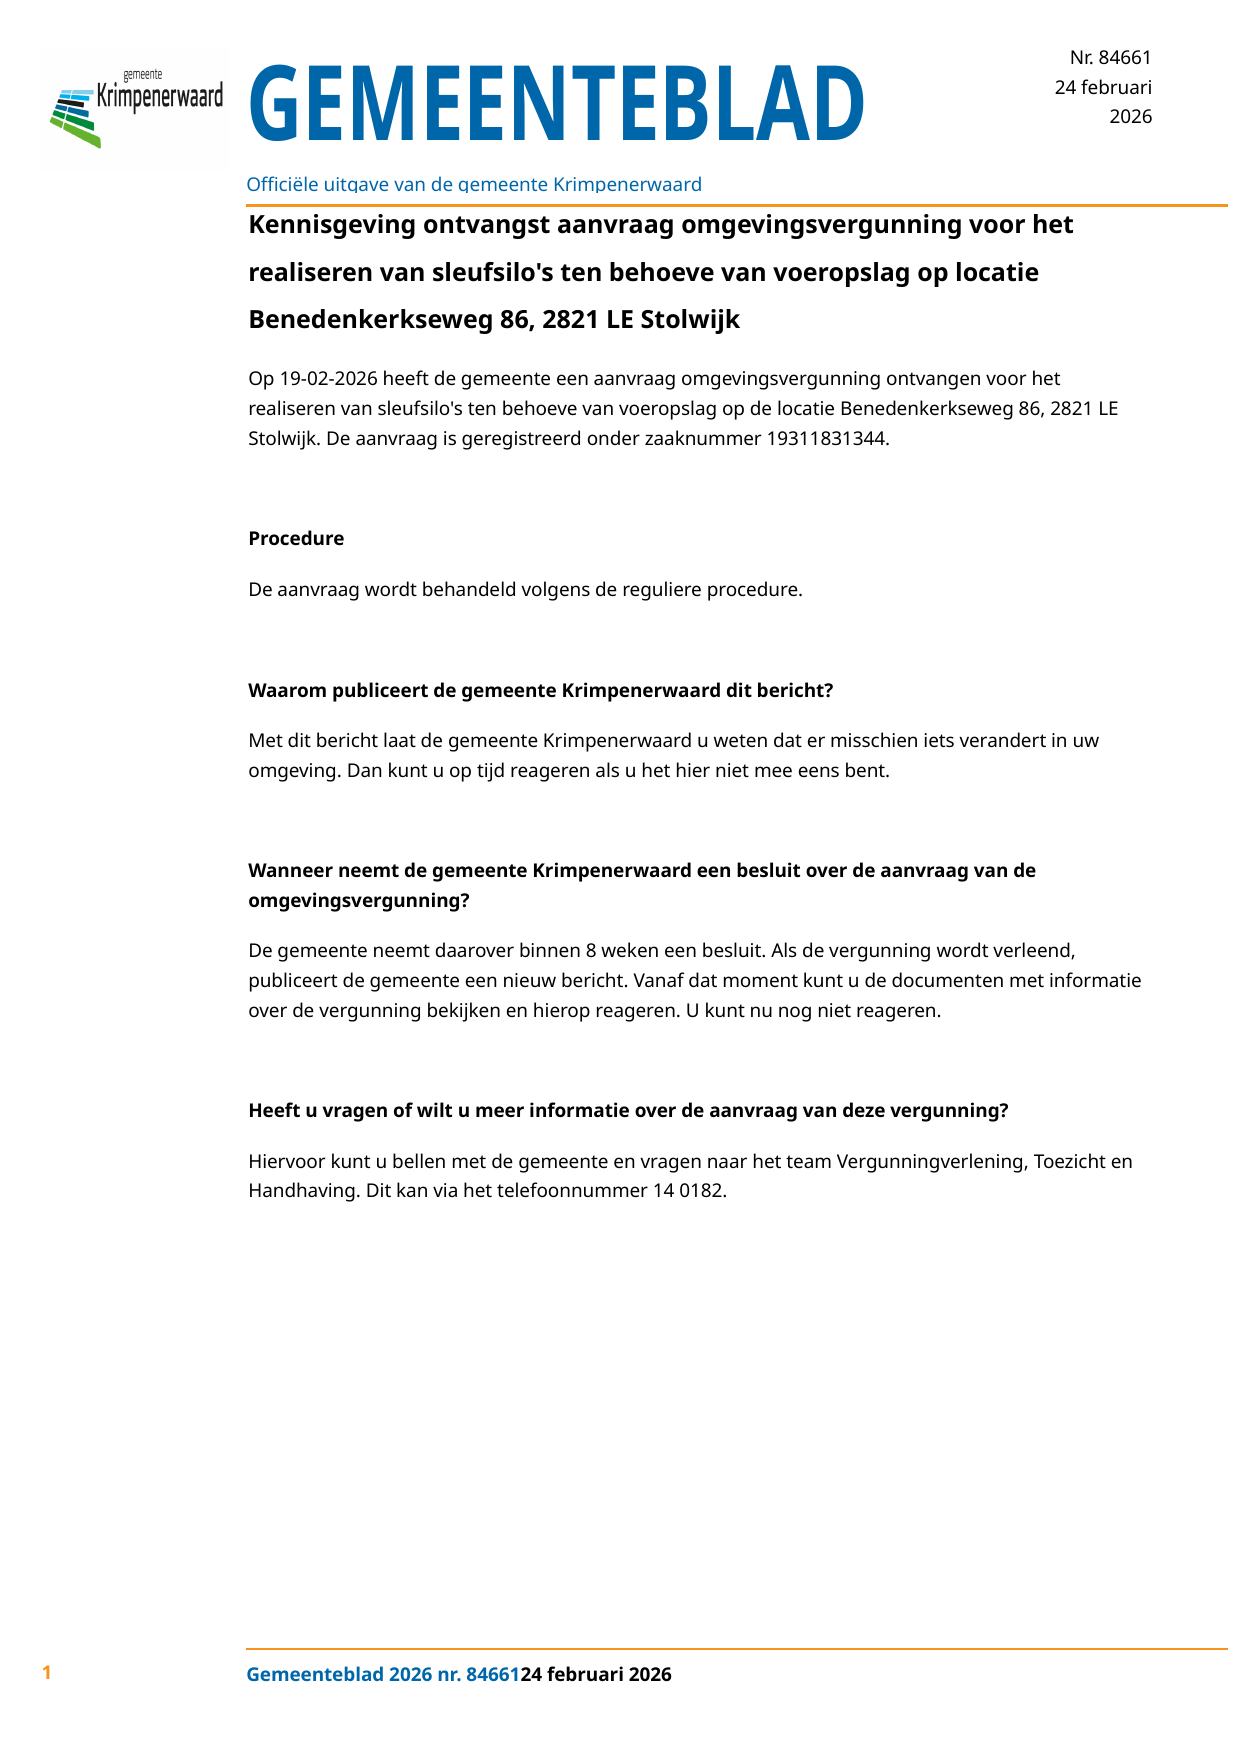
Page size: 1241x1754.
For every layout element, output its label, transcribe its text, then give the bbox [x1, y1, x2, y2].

text Procedure [248, 526, 1152, 551]
picture [41, 47, 231, 172]
text De gemeente neemt daarover binnen 8 weken een besluit. Als de vergunning wordt verleend, publiceert de gemeente een nieuw bericht. Vanaf dat moment kunt u de documenten met informatie over de vergunning bekijken en hierop reageren. U kunt nu nog niet reageren. [248, 938, 1152, 1022]
text Op 19-02-2026 heeft de gemeente een aanvraag omgevingsvergunning ontvangen voor het realiseren van sleufsilo's ten behoeve van voeropslag op de locatie Benedenkerkseweg 86, 2821 LE Stolwijk. De aanvraag is geregistreerd onder zaaknummer 19311831344. [248, 366, 1152, 450]
text Heeft u vragen of wilt u meer informatie over de aanvraag van deze vergunning? [248, 1098, 1152, 1123]
text Waarom publiceert de gemeente Krimpenerwaard dit bericht? [248, 677, 1152, 702]
text Wanneer neemt de gemeente Krimpenerwaard een besluit over de aanvraag van de omgevingsvergunning? [248, 858, 1152, 913]
text Met dit bericht laat de gemeente Krimpenerwaard u weten dat er misschien iets verandert in uw omgeving. Dan kunt u op tijd reageren als u het hier niet mee eens bent. [248, 727, 1152, 782]
text De aanvraag wordt behandeld volgens de reguliere procedure. [248, 576, 1152, 602]
text Kennisgeving ontvangst aanvraag omgevingsvergunning voor het realiseren van sleufsilo's ten behoeve van voeropslag op locatie Benedenkerkseweg 86, 2821 LE Stolwijk [248, 207, 1152, 336]
text Hiervoor kunt u bellen met de gemeente en vragen naar het team Vergunningverlening, Toezicht en Handhaving. Dit kan via het telefoonnummer 14 0182. [248, 1148, 1152, 1203]
